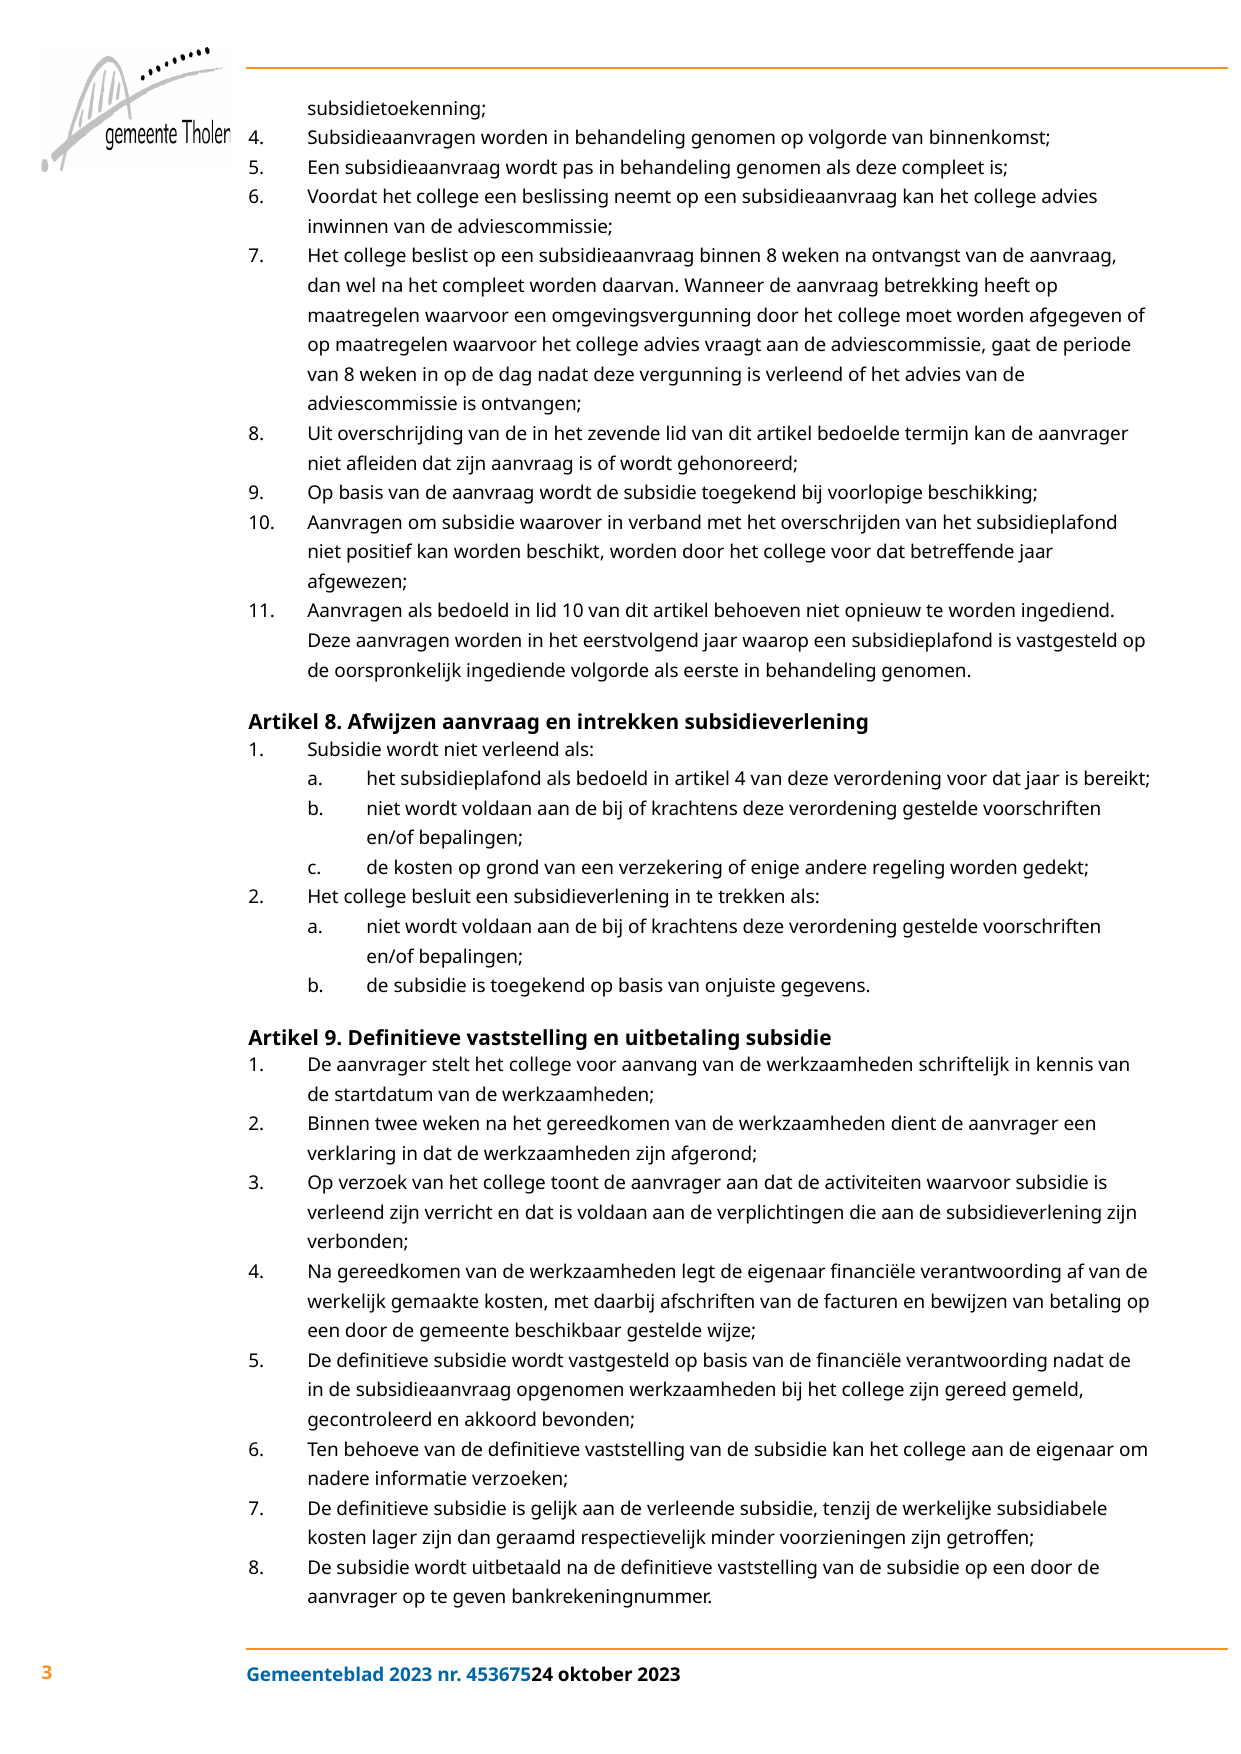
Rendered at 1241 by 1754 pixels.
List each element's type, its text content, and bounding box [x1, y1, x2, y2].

list Binnen twee weken na het gereedkomen van de werkzaamheden dient de aanvrager een verklaring in dat de werkzaamheden zijn afgerond; [248, 1110, 1152, 1166]
list Op basis van de aanvraag wordt de subsidie toegekend bij voorlopige beschikking; [248, 479, 1152, 505]
list subsidietoekenning; [248, 95, 1152, 121]
list Het college beslist op een subsidieaanvraag binnen 8 weken na ontvangst van de aanvraag, dan wel na het compleet worden daarvan. Wanneer de aanvraag betrekking heeft op maatregelen waarvoor een omgevingsvergunning door het college moet worden afgegeven of op maatregelen waarvoor het college advies vraagt aan de adviescommissie, gaat de periode van 8 weken in op de dag nadat deze vergunning is verleend of het advies van de adviescommissie is ontvangen; [248, 243, 1152, 416]
picture [41, 47, 231, 172]
list Op verzoek van het college toont de aanvrager aan dat de activiteiten waarvoor subsidie is verleend zijn verricht en dat is voldaan aan de verplichtingen die aan de subsidieverlening zijn verbonden; [248, 1169, 1152, 1254]
list de subsidie is toegekend op basis van onjuiste gegevens. [307, 972, 1152, 998]
text Artikel 8. Afwijzen aanvraag en intrekken subsidieverlening [248, 707, 1152, 736]
list de kosten op grond van een verzekering of enige andere regeling worden gedekt; [307, 854, 1152, 880]
list Na gereedkomen van de werkzaamheden legt de eigenaar financiële verantwoording af van de werkelijk gemaakte kosten, met daarbij afschriften van de facturen en bewijzen van betaling op een door de gemeente beschikbaar gestelde wijze; [248, 1258, 1152, 1343]
list De definitieve subsidie is gelijk aan de verleende subsidie, tenzij de werkelijke subsidiabele kosten lager zijn dan geraamd respectievelijk minder voorzieningen zijn getroffen; [248, 1495, 1152, 1550]
list De definitieve subsidie wordt vastgesteld op basis van de financiële verantwoording nadat de in de subsidieaanvraag opgenomen werkzaamheden bij het college zijn gereed gemeld, gecontroleerd en akkoord bevonden; [248, 1347, 1152, 1432]
list Uit overschrijding van de in het zevende lid van dit artikel bedoelde termijn kan de aanvrager niet afleiden dat zijn aanvraag is of wordt gehonoreerd; [248, 420, 1152, 476]
list De aanvrager stelt het college voor aanvang van de werkzaamheden schriftelijk in kennis van de startdatum van de werkzaamheden; [248, 1051, 1152, 1107]
list Aanvragen om subsidie waarover in verband met het overschrijden van het subsidieplafond niet positief kan worden beschikt, worden door het college voor dat betreffende jaar afgewezen; [248, 509, 1152, 594]
list Subsidie wordt niet verleend als: [248, 736, 1152, 761]
list Ten behoeve van de definitieve vaststelling van de subsidie kan het college aan de eigenaar om nadere informatie verzoeken; [248, 1436, 1152, 1491]
list Een subsidieaanvraag wordt pas in behandeling genomen als deze compleet is; [248, 154, 1152, 180]
list Voordat het college een beslissing neemt op een subsidieaanvraag kan het college advies inwinnen van de adviescommissie; [248, 183, 1152, 239]
list niet wordt voldaan aan de bij of krachtens deze verordening gestelde voorschriften en/of bepalingen; [307, 913, 1152, 968]
list het subsidieplafond als bedoeld in artikel 4 van deze verordening voor dat jaar is bereikt; [307, 765, 1152, 791]
text Artikel 9. Definitieve vaststelling en uitbetaling subsidie [248, 1023, 1152, 1051]
list Aanvragen als bedoeld in lid 10 van dit artikel behoeven niet opnieuw te worden ingediend. Deze aanvragen worden in het eerstvolgend jaar waarop een subsidieplafond is vastgesteld op de oorspronkelijk ingediende volgorde als eerste in behandeling genomen. [248, 598, 1152, 683]
list niet wordt voldaan aan de bij of krachtens deze verordening gestelde voorschriften en/of bepalingen; [307, 795, 1152, 850]
list Subsidieaanvragen worden in behandeling genomen op volgorde van binnenkomst; [248, 124, 1152, 150]
list De subsidie wordt uitbetaald na de definitieve vaststelling van de subsidie op een door de aanvrager op te geven bankrekeningnummer. [248, 1554, 1152, 1609]
list Het college besluit een subsidieverlening in te trekken als: [248, 884, 1152, 909]
